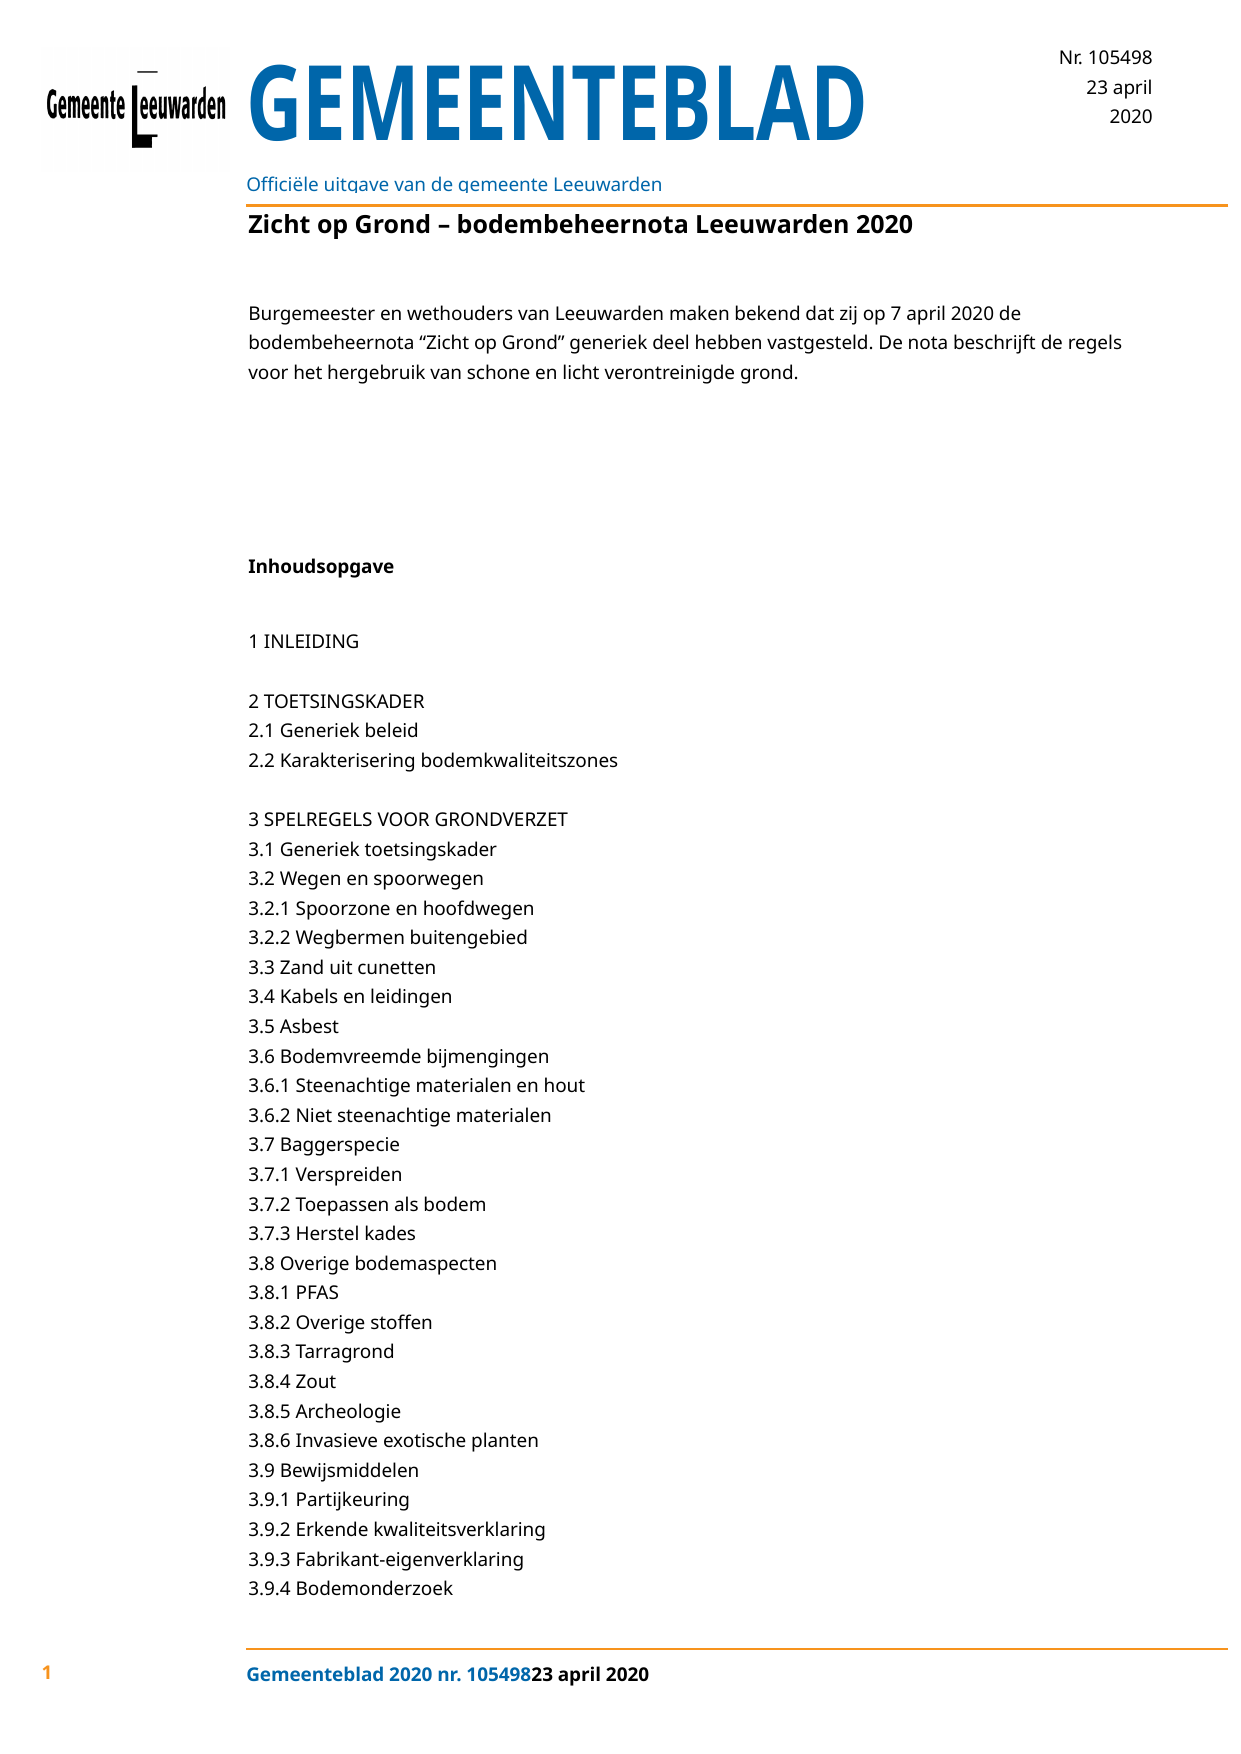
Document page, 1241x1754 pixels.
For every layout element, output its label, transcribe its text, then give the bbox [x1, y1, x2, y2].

text 3.8.5 Archeologie [248, 1398, 1152, 1423]
text 3.2 Wegen en spoorwegen [248, 865, 1152, 891]
text 2 TOETSINGSKADER [248, 688, 1152, 713]
text 3.6.2 Niet steenachtige materialen [248, 1102, 1152, 1128]
text 3.5 Asbest [248, 1013, 1152, 1039]
text 3.7 Baggerspecie [248, 1132, 1152, 1157]
text 3.8.2 Overige stoffen [248, 1309, 1152, 1335]
text 1 INLEIDING [248, 629, 1152, 654]
text 3.4 Kabels en leidingen [248, 984, 1152, 1009]
text 3 SPELREGELS VOOR GRONDVERZET [248, 806, 1152, 832]
text Inhoudsopgave [248, 551, 1152, 579]
text 3.9.2 Erkende kwaliteitsverklaring [248, 1516, 1152, 1542]
text Zicht op Grond – bodembeheernota Leeuwarden 2020 [248, 207, 1152, 241]
text 3.2.2 Wegbermen buitengebied [248, 924, 1152, 950]
text 3.8.1 PFAS [248, 1279, 1152, 1305]
text 3.9.3 Fabrikant-eigenverklaring [248, 1546, 1152, 1571]
picture [41, 47, 231, 172]
text 3.8.6 Invasieve exotische planten [248, 1427, 1152, 1453]
text 3.9 Bewijsmiddelen [248, 1457, 1152, 1483]
text 3.2.1 Spoorzone en hoofdwegen [248, 895, 1152, 921]
text Burgemeester en wethouders van Leeuwarden maken bekend dat zij op 7 april 2020 de bodembeheernota “Zicht op Grond” generiek deel hebben vastgesteld. De nota beschrijft de regels voor het hergebruik van schone en licht verontreinigde grond. [248, 300, 1152, 385]
text 3.9.4 Bodemonderzoek [248, 1575, 1152, 1601]
text 3.7.1 Verspreiden [248, 1161, 1152, 1187]
text 3.9.1 Partijkeuring [248, 1487, 1152, 1512]
text 3.7.3 Herstel kades [248, 1220, 1152, 1246]
text 3.8.3 Tarragrond [248, 1339, 1152, 1364]
text 3.8 Overige bodemaspecten [248, 1250, 1152, 1276]
text 3.7.2 Toepassen als bodem [248, 1191, 1152, 1216]
text 3.1 Generiek toetsingskader [248, 836, 1152, 861]
text 2.1 Generiek beleid [248, 717, 1152, 743]
text 3.6.1 Steenachtige materialen en hout [248, 1072, 1152, 1098]
text 3.6 Bodemvreemde bijmengingen [248, 1043, 1152, 1068]
text 3.8.4 Zout [248, 1368, 1152, 1394]
text 3.3 Zand uit cunetten [248, 954, 1152, 980]
text 2.2 Karakterisering bodemkwaliteitszones [248, 747, 1152, 773]
